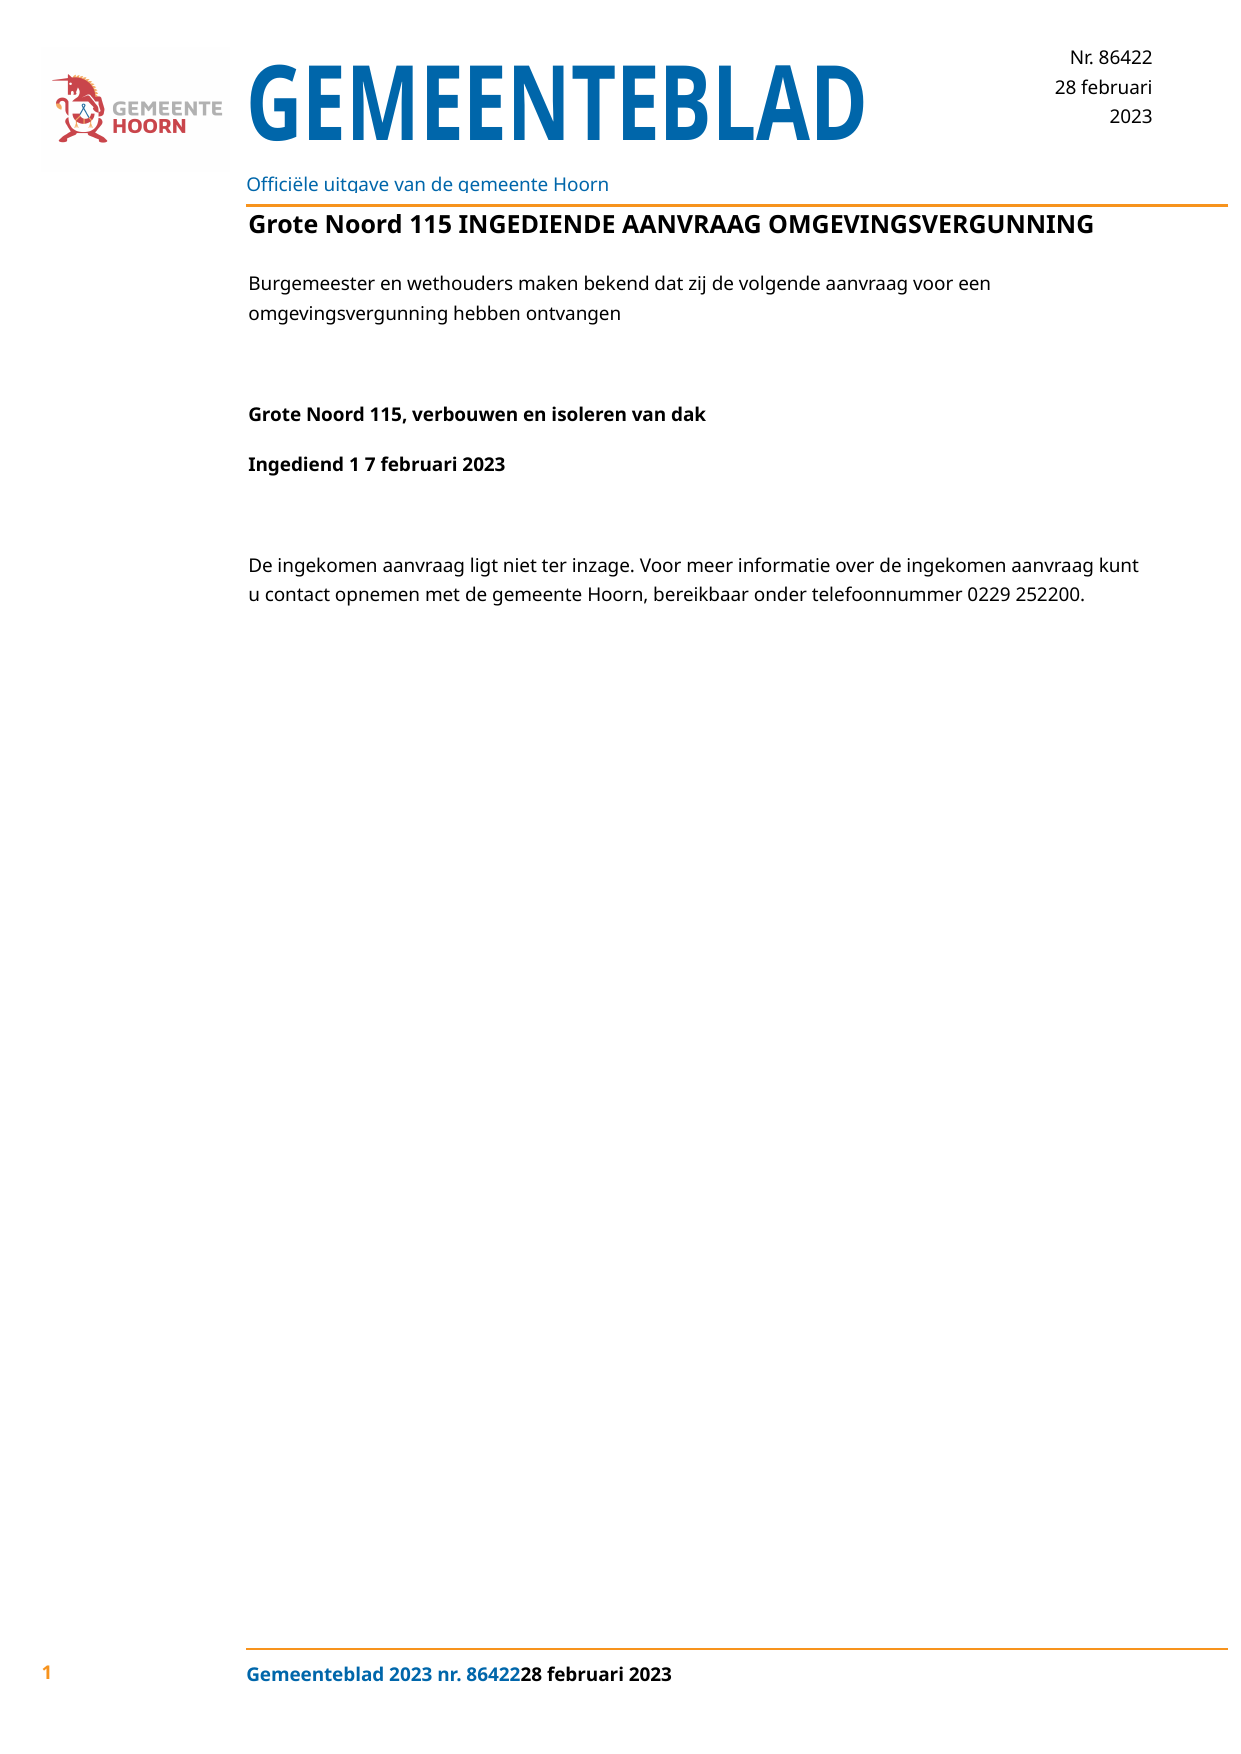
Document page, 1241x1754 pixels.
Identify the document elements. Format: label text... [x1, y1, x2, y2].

text Ingediend 1 7 februari 2023 [248, 451, 1152, 477]
text Burgemeester en wethouders maken bekend dat zij de volgende aanvraag voor een omgevingsvergunning hebben ontvangen [248, 270, 1152, 326]
picture [41, 47, 231, 172]
text Grote Noord 115, verbouwen en isoleren van dak [248, 401, 1152, 426]
text De ingekomen aanvraag ligt niet ter inzage. Voor meer informatie over de ingekomen aanvraag kunt u contact opnemen met de gemeente Hoorn, bereikbaar onder telefoonnummer 0229 252200. [248, 552, 1152, 607]
text Grote Noord 115 INGEDIENDE AANVRAAG OMGEVINGSVERGUNNING [248, 207, 1152, 241]
